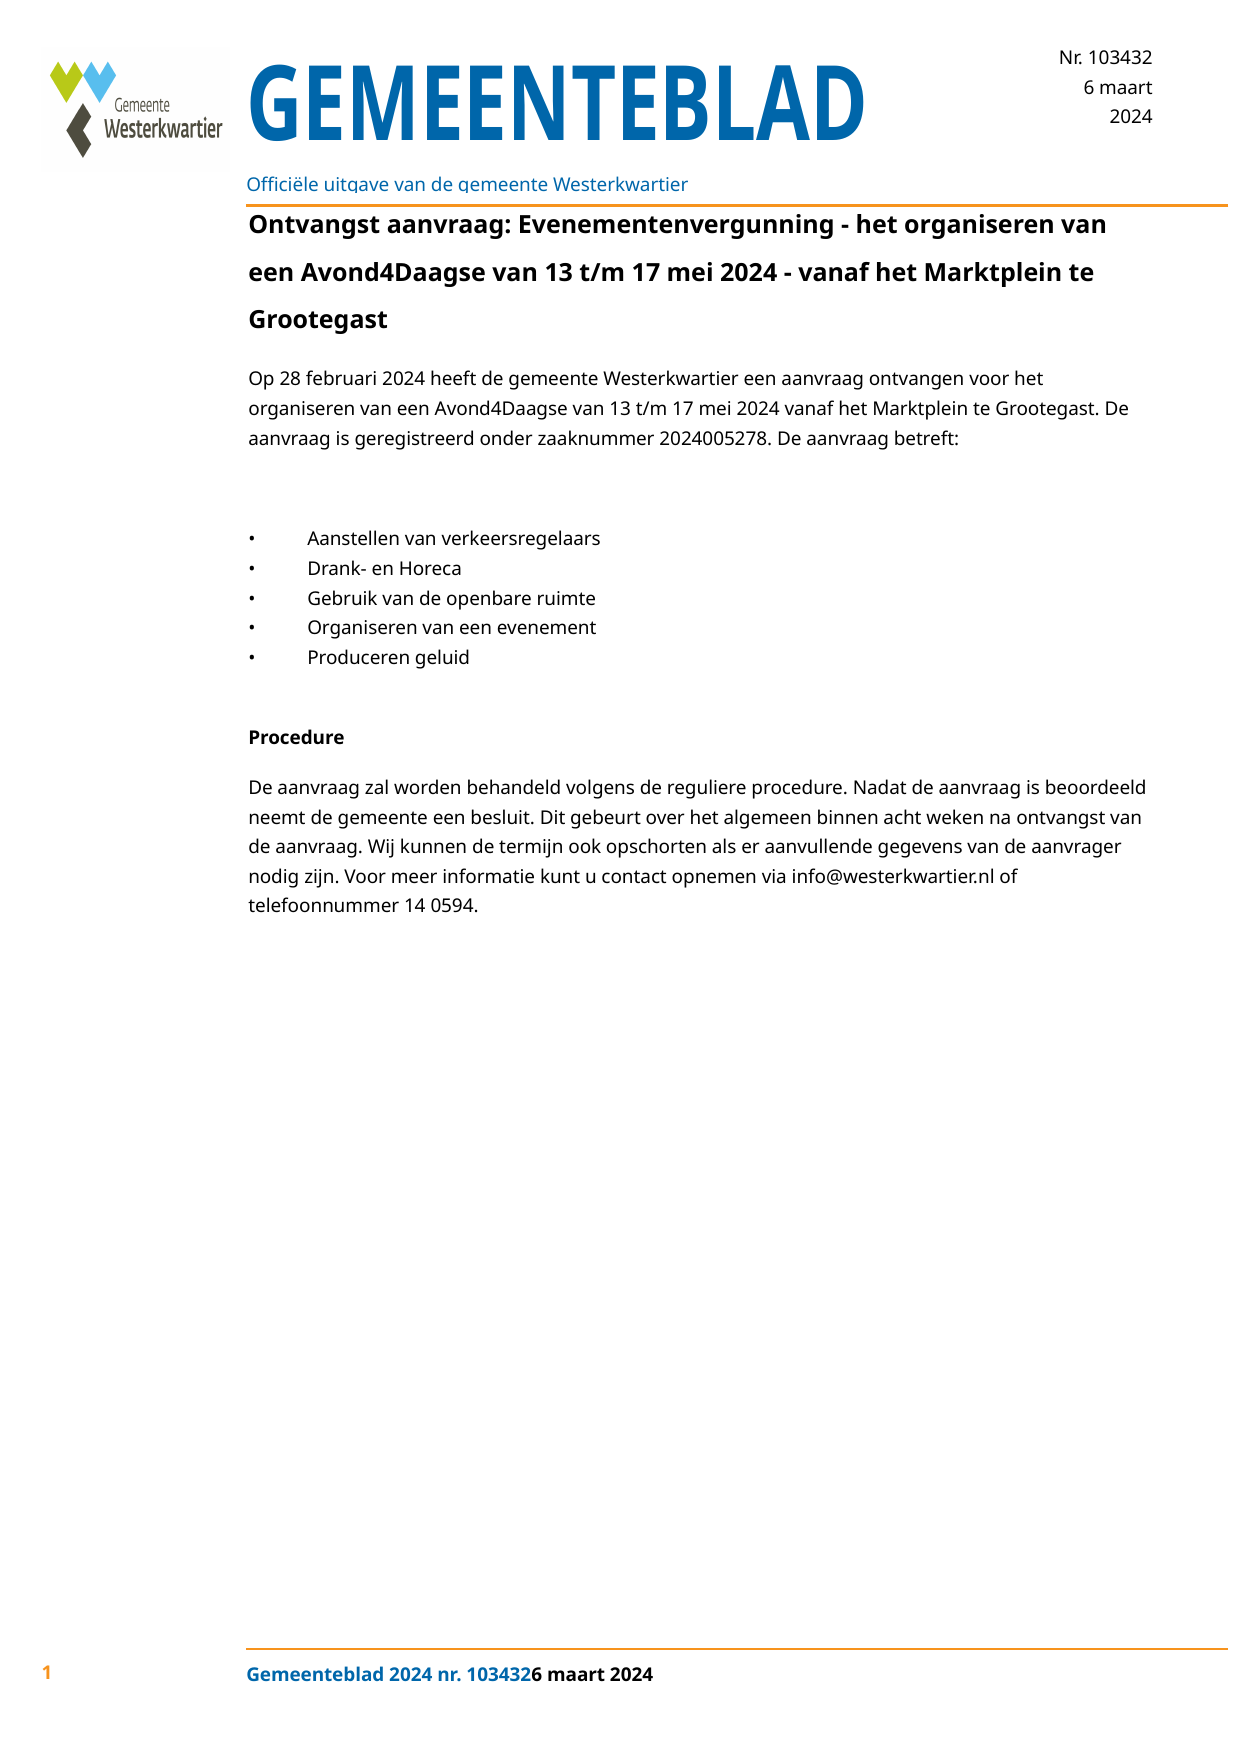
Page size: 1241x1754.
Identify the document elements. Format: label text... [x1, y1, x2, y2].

list Aanstellen van verkeersregelaars [248, 526, 1152, 551]
text De aanvraag zal worden behandeld volgens de reguliere procedure. Nadat de aanvraag is beoordeeld neemt de gemeente een besluit. Dit gebeurt over het algemeen binnen acht weken na ontvangst van de aanvraag. Wij kunnen de termijn ook opschorten als er aanvullende gegevens van de aanvrager nodig zijn. Voor meer informatie kunt u contact opnemen via info@westerkwartier.nl of telefoonnummer 14 0594. [248, 774, 1152, 918]
list Gebruik van de openbare ruimte [248, 585, 1152, 610]
picture [41, 47, 231, 172]
list Drank- en Horeca [248, 555, 1152, 581]
text Procedure [248, 724, 1152, 749]
text Ontvangst aanvraag: Evenementenvergunning - het organiseren van een Avond4Daagse van 13 t/m 17 mei 2024 - vanaf het Marktplein te Grootegast [248, 207, 1152, 336]
list Organiseren van een evenement [248, 614, 1152, 640]
list Produceren geluid [248, 644, 1152, 669]
text Op 28 februari 2024 heeft de gemeente Westerkwartier een aanvraag ontvangen voor het organiseren van een Avond4Daagse van 13 t/m 17 mei 2024 vanaf het Marktplein te Grootegast. De aanvraag is geregistreerd onder zaaknummer 2024005278. De aanvraag betreft: [248, 366, 1152, 450]
